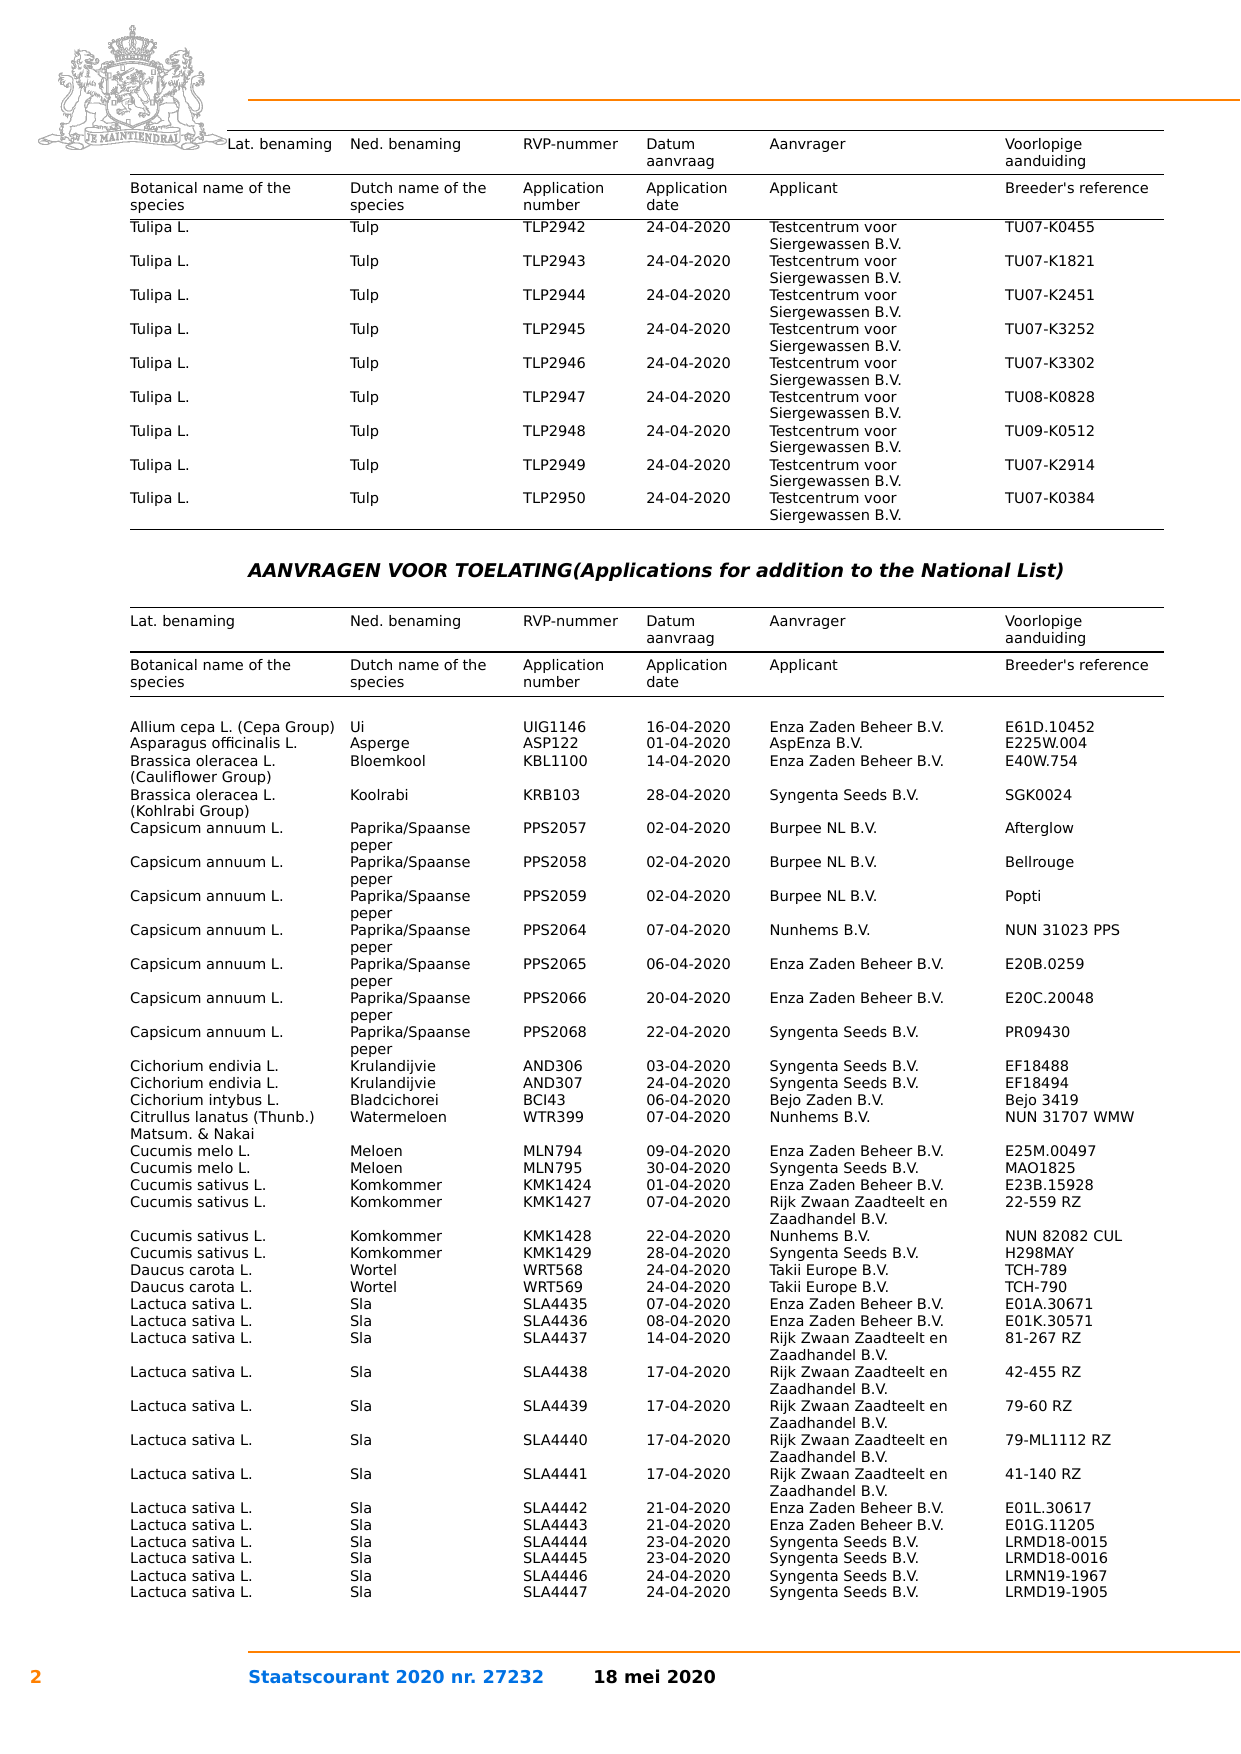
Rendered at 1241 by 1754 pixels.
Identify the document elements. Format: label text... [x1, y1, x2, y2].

table_cell Nunhems B.V. [763, 1109, 999, 1143]
table_cell 21-04-2020 [640, 1516, 763, 1533]
table_cell 79-ML1112 RZ [999, 1432, 1163, 1466]
table_cell Paprika/Spaanse peper [344, 956, 517, 990]
table_cell 17-04-2020 [640, 1364, 763, 1398]
table_cell [517, 697, 640, 718]
table_cell Testcentrum voor Siergewassen B.V. [763, 287, 999, 321]
table_cell 28-04-2020 [640, 786, 763, 820]
table_cell WTR399 [517, 1109, 640, 1143]
table_cell H298MAY [999, 1245, 1163, 1262]
table_cell PPS2064 [517, 922, 640, 956]
table_cell Tulipa L. [130, 287, 344, 321]
table_cell Testcentrum voor Siergewassen B.V. [763, 253, 999, 287]
table_cell Lactuca sativa L. [130, 1500, 344, 1516]
table_cell Testcentrum voor Siergewassen B.V. [763, 423, 999, 456]
table_cell TLP2946 [517, 355, 640, 388]
table_header Voorlopige aanduiding [999, 608, 1163, 651]
table_cell 24-04-2020 [640, 1279, 763, 1296]
table_cell Cucumis sativus L. [130, 1245, 344, 1262]
table_cell [130, 697, 344, 718]
table_cell Enza Zaden Beheer B.V. [763, 1296, 999, 1313]
table_cell E23B.15928 [999, 1177, 1163, 1194]
table_cell Cucumis melo L. [130, 1143, 344, 1160]
table_cell SLA4444 [517, 1534, 640, 1550]
table_cell Citrullus lanatus (Thunb.) Matsum. & Nakai [130, 1109, 344, 1143]
table_cell Tulipa L. [130, 423, 344, 456]
table_cell Tulp [344, 220, 517, 253]
table_cell 14-04-2020 [640, 753, 763, 786]
table_cell 24-04-2020 [640, 1262, 763, 1279]
table_cell Capsicum annuum L. [130, 820, 344, 854]
table_cell Komkommer [344, 1194, 517, 1228]
table_cell PPS2058 [517, 854, 640, 888]
table_cell Enza Zaden Beheer B.V. [763, 1516, 999, 1533]
table_cell 07-04-2020 [640, 1109, 763, 1143]
table_cell Paprika/Spaanse peper [344, 922, 517, 956]
table_cell Capsicum annuum L. [130, 956, 344, 990]
table_cell 16-04-2020 [640, 719, 763, 735]
table_cell SLA4441 [517, 1466, 640, 1499]
table_header Aanvrager [763, 608, 999, 651]
table_header Lat. benaming [130, 131, 344, 174]
table_cell Syngenta Seeds B.V. [763, 1550, 999, 1567]
table_cell SLA4439 [517, 1398, 640, 1432]
table_cell E01L.30617 [999, 1500, 1163, 1516]
table_cell Afterglow [999, 820, 1163, 854]
table_cell Tulp [344, 253, 517, 287]
table_cell WRT569 [517, 1279, 640, 1296]
table_cell 17-04-2020 [640, 1398, 763, 1432]
table_cell Rijk Zwaan Zaadteelt en Zaadhandel B.V. [763, 1194, 999, 1228]
table_cell Syngenta Seeds B.V. [763, 1568, 999, 1584]
table_cell Cichorium endivia L. [130, 1058, 344, 1075]
table_cell Tulipa L. [130, 220, 344, 253]
table_cell 03-04-2020 [640, 1058, 763, 1075]
table_cell 24-04-2020 [640, 1075, 763, 1092]
table_cell AND306 [517, 1058, 640, 1075]
table_cell Watermeloen [344, 1109, 517, 1143]
table_cell Capsicum annuum L. [130, 888, 344, 922]
table_cell 14-04-2020 [640, 1330, 763, 1364]
table_cell KMK1428 [517, 1228, 640, 1245]
table_cell PPS2068 [517, 1024, 640, 1058]
table_cell E40W.754 [999, 753, 1163, 786]
table_cell PPS2057 [517, 820, 640, 854]
table_cell Application number [517, 653, 640, 696]
table_cell Lactuca sativa L. [130, 1516, 344, 1533]
table_cell Burpee NL B.V. [763, 854, 999, 888]
table_cell LRMD18-0015 [999, 1534, 1163, 1550]
table_cell KBL1100 [517, 753, 640, 786]
table_cell SLA4438 [517, 1364, 640, 1398]
table_cell Tulipa L. [130, 253, 344, 287]
table_header RVP-nummer [517, 608, 640, 651]
table_cell Tulp [344, 389, 517, 422]
table_cell Komkommer [344, 1228, 517, 1245]
table_cell Cichorium intybus L. [130, 1092, 344, 1109]
table_cell Lactuca sativa L. [130, 1584, 344, 1601]
table_cell TCH-789 [999, 1262, 1163, 1279]
table_cell E20B.0259 [999, 956, 1163, 990]
table_cell Enza Zaden Beheer B.V. [763, 1313, 999, 1330]
table_header Ned. benaming [344, 131, 517, 174]
table_cell Burpee NL B.V. [763, 888, 999, 922]
table_cell Takii Europe B.V. [763, 1262, 999, 1279]
table_cell Allium cepa L. (Cepa Group) [130, 719, 344, 735]
table_header Voorlopige aanduiding [999, 131, 1163, 174]
table_cell [640, 697, 763, 718]
table_cell UIG1146 [517, 719, 640, 735]
table_cell 22-04-2020 [640, 1024, 763, 1058]
table_cell EF18488 [999, 1058, 1163, 1075]
table_cell Rijk Zwaan Zaadteelt en Zaadhandel B.V. [763, 1364, 999, 1398]
table_cell MAO1825 [999, 1160, 1163, 1177]
table_cell 24-04-2020 [640, 1568, 763, 1584]
table_cell Enza Zaden Beheer B.V. [763, 1143, 999, 1160]
table_cell MLN794 [517, 1143, 640, 1160]
table_cell KMK1427 [517, 1194, 640, 1228]
table_cell 07-04-2020 [640, 1296, 763, 1313]
table_cell 07-04-2020 [640, 922, 763, 956]
table_cell Krulandijvie [344, 1075, 517, 1092]
table_cell KMK1424 [517, 1177, 640, 1194]
table_cell SLA4437 [517, 1330, 640, 1364]
table_cell TLP2942 [517, 220, 640, 253]
table_header RVP-nummer [517, 131, 640, 174]
table_cell Bejo Zaden B.V. [763, 1092, 999, 1109]
table_cell Sla [344, 1500, 517, 1516]
table_cell Daucus carota L. [130, 1279, 344, 1296]
table_cell SLA4435 [517, 1296, 640, 1313]
table_cell Testcentrum voor Siergewassen B.V. [763, 355, 999, 388]
table_cell Tulp [344, 423, 517, 456]
table_cell E61D.10452 [999, 719, 1163, 735]
picture [38, 25, 227, 150]
subtitle AANVRAGEN VOOR TOELATING(Applications for addition to the National List) [248, 560, 1163, 582]
table_cell Testcentrum voor Siergewassen B.V. [763, 490, 999, 529]
table_cell Sla [344, 1432, 517, 1466]
table_cell Sla [344, 1568, 517, 1584]
table_cell TCH-790 [999, 1279, 1163, 1296]
table_cell Paprika/Spaanse peper [344, 888, 517, 922]
table_cell E225W.004 [999, 735, 1163, 752]
table_cell Botanical name of the species [130, 653, 344, 696]
table_cell 24-04-2020 [640, 490, 763, 529]
table_cell Botanical name of the species [130, 175, 344, 219]
table_cell SLA4443 [517, 1516, 640, 1533]
table_cell Takii Europe B.V. [763, 1279, 999, 1296]
table_cell PPS2066 [517, 990, 640, 1024]
table_cell Testcentrum voor Siergewassen B.V. [763, 321, 999, 354]
table_cell Capsicum annuum L. [130, 1024, 344, 1058]
table_cell TLP2949 [517, 456, 640, 490]
table_cell 21-04-2020 [640, 1500, 763, 1516]
table_cell 06-04-2020 [640, 1092, 763, 1109]
table_cell 01-04-2020 [640, 1177, 763, 1194]
table_cell BCI43 [517, 1092, 640, 1109]
table_cell Koolrabi [344, 786, 517, 820]
table_cell Brassica oleracea L. (Kohlrabi Group) [130, 786, 344, 820]
table_cell Application date [640, 175, 763, 219]
table_cell Paprika/Spaanse peper [344, 990, 517, 1024]
table_cell Tulp [344, 456, 517, 490]
table_cell TU07-K3302 [999, 355, 1163, 388]
table_cell Enza Zaden Beheer B.V. [763, 1177, 999, 1194]
table_cell 02-04-2020 [640, 854, 763, 888]
table_cell Cichorium endivia L. [130, 1075, 344, 1092]
table_cell E20C.20048 [999, 990, 1163, 1024]
table_cell [763, 697, 999, 718]
table_cell TU07-K0455 [999, 220, 1163, 253]
table_cell Wortel [344, 1262, 517, 1279]
table_cell Sla [344, 1516, 517, 1533]
table_cell Komkommer [344, 1177, 517, 1194]
table_cell 22-04-2020 [640, 1228, 763, 1245]
table_cell Sla [344, 1398, 517, 1432]
table_cell 02-04-2020 [640, 820, 763, 854]
table_cell Bellrouge [999, 854, 1163, 888]
table_cell Komkommer [344, 1245, 517, 1262]
table_cell 17-04-2020 [640, 1466, 763, 1499]
table_cell Bejo 3419 [999, 1092, 1163, 1109]
table_cell Tulp [344, 321, 517, 354]
table_cell WRT568 [517, 1262, 640, 1279]
table_cell 24-04-2020 [640, 456, 763, 490]
table_cell Sla [344, 1296, 517, 1313]
table_cell Cucumis melo L. [130, 1160, 344, 1177]
table_cell Dutch name of the species [344, 175, 517, 219]
table_cell 23-04-2020 [640, 1550, 763, 1567]
table_cell Lactuca sativa L. [130, 1364, 344, 1398]
table_cell NUN 82082 CUL [999, 1228, 1163, 1245]
table_cell Syngenta Seeds B.V. [763, 1160, 999, 1177]
table_cell Sla [344, 1584, 517, 1601]
table_cell SGK0024 [999, 786, 1163, 820]
table_cell Cucumis sativus L. [130, 1177, 344, 1194]
table_header Datum aanvraag [640, 131, 763, 174]
table_cell E01K.30571 [999, 1313, 1163, 1330]
table_cell LRMD19-1905 [999, 1584, 1163, 1601]
table_cell 30-04-2020 [640, 1160, 763, 1177]
table_cell TLP2948 [517, 423, 640, 456]
table_cell Rijk Zwaan Zaadteelt en Zaadhandel B.V. [763, 1466, 999, 1499]
table_cell Asparagus officinalis L. [130, 735, 344, 752]
table_cell Syngenta Seeds B.V. [763, 1584, 999, 1601]
table_cell Cucumis sativus L. [130, 1194, 344, 1228]
table_cell 24-04-2020 [640, 253, 763, 287]
table_cell Paprika/Spaanse peper [344, 820, 517, 854]
table_cell Nunhems B.V. [763, 922, 999, 956]
table_cell Tulipa L. [130, 490, 344, 529]
table_cell PR09430 [999, 1024, 1163, 1058]
table_cell Sla [344, 1313, 517, 1330]
table_cell E01A.30671 [999, 1296, 1163, 1313]
table_cell Syngenta Seeds B.V. [763, 1534, 999, 1550]
table_cell 09-04-2020 [640, 1143, 763, 1160]
table_cell Rijk Zwaan Zaadteelt en Zaadhandel B.V. [763, 1432, 999, 1466]
table_cell Wortel [344, 1279, 517, 1296]
table_cell Tulp [344, 287, 517, 321]
table_cell Cucumis sativus L. [130, 1228, 344, 1245]
table_cell Lactuca sativa L. [130, 1568, 344, 1584]
table_cell Tulipa L. [130, 321, 344, 354]
table_cell Syngenta Seeds B.V. [763, 1024, 999, 1058]
table_cell Nunhems B.V. [763, 1228, 999, 1245]
table_cell ASP122 [517, 735, 640, 752]
table_cell Applicant [763, 653, 999, 696]
table_cell EF18494 [999, 1075, 1163, 1092]
table_cell 81-267 RZ [999, 1330, 1163, 1364]
table_cell E01G.11205 [999, 1516, 1163, 1533]
table_cell Capsicum annuum L. [130, 922, 344, 956]
table_cell 42-455 RZ [999, 1364, 1163, 1398]
table_cell 41-140 RZ [999, 1466, 1163, 1499]
table_cell NUN 31707 WMW [999, 1109, 1163, 1143]
table_cell 22-559 RZ [999, 1194, 1163, 1228]
table_cell SLA4447 [517, 1584, 640, 1601]
table_cell TLP2947 [517, 389, 640, 422]
table_cell 01-04-2020 [640, 735, 763, 752]
table_cell Enza Zaden Beheer B.V. [763, 1500, 999, 1516]
table_cell TLP2944 [517, 287, 640, 321]
table_cell Burpee NL B.V. [763, 820, 999, 854]
table_cell Breeder's reference [999, 653, 1163, 696]
table_cell Sla [344, 1534, 517, 1550]
table_cell Tulipa L. [130, 389, 344, 422]
table_cell Ui [344, 719, 517, 735]
table_cell AspEnza B.V. [763, 735, 999, 752]
table_cell Lactuca sativa L. [130, 1466, 344, 1499]
table_cell Lactuca sativa L. [130, 1296, 344, 1313]
table_cell TU07-K1821 [999, 253, 1163, 287]
table_cell 20-04-2020 [640, 990, 763, 1024]
table_cell Lactuca sativa L. [130, 1313, 344, 1330]
table_cell Krulandijvie [344, 1058, 517, 1075]
table_cell Lactuca sativa L. [130, 1398, 344, 1432]
table_cell Syngenta Seeds B.V. [763, 1245, 999, 1262]
table_cell [344, 697, 517, 718]
table_cell AND307 [517, 1075, 640, 1092]
table_cell SLA4440 [517, 1432, 640, 1466]
table_cell E25M.00497 [999, 1143, 1163, 1160]
table_cell Lactuca sativa L. [130, 1432, 344, 1466]
table_cell Tulipa L. [130, 456, 344, 490]
table_cell Meloen [344, 1160, 517, 1177]
table_cell Bladcichorei [344, 1092, 517, 1109]
table_cell Enza Zaden Beheer B.V. [763, 719, 999, 735]
table_cell TU07-K2451 [999, 287, 1163, 321]
table_cell Application number [517, 175, 640, 219]
table_cell Tulp [344, 490, 517, 529]
table_cell SLA4442 [517, 1500, 640, 1516]
table_cell Tulipa L. [130, 355, 344, 388]
table_cell Lactuca sativa L. [130, 1534, 344, 1550]
table_cell 24-04-2020 [640, 423, 763, 456]
table_cell [999, 697, 1163, 718]
table_cell 24-04-2020 [640, 355, 763, 388]
table_cell Dutch name of the species [344, 653, 517, 696]
table_cell SLA4446 [517, 1568, 640, 1584]
table_cell 17-04-2020 [640, 1432, 763, 1466]
table_cell Syngenta Seeds B.V. [763, 1075, 999, 1092]
table_cell Applicant [763, 175, 999, 219]
table_cell TLP2943 [517, 253, 640, 287]
table_cell Sla [344, 1550, 517, 1567]
table_cell Rijk Zwaan Zaadteelt en Zaadhandel B.V. [763, 1398, 999, 1432]
table_cell 24-04-2020 [640, 321, 763, 354]
table_cell TU07-K3252 [999, 321, 1163, 354]
table_cell 07-04-2020 [640, 1194, 763, 1228]
table_cell Lactuca sativa L. [130, 1550, 344, 1567]
table_cell Capsicum annuum L. [130, 854, 344, 888]
table_cell KMK1429 [517, 1245, 640, 1262]
table_cell 23-04-2020 [640, 1534, 763, 1550]
table_cell 02-04-2020 [640, 888, 763, 922]
table_cell SLA4436 [517, 1313, 640, 1330]
table_cell NUN 31023 PPS [999, 922, 1163, 956]
table_cell Testcentrum voor Siergewassen B.V. [763, 456, 999, 490]
table_cell 24-04-2020 [640, 220, 763, 253]
table_cell Tulp [344, 355, 517, 388]
table_cell Enza Zaden Beheer B.V. [763, 990, 999, 1024]
table_cell PPS2065 [517, 956, 640, 990]
table_cell TU07-K2914 [999, 456, 1163, 490]
table_cell TU09-K0512 [999, 423, 1163, 456]
table_cell Breeder's reference [999, 175, 1163, 219]
table_cell Testcentrum voor Siergewassen B.V. [763, 389, 999, 422]
table_cell SLA4445 [517, 1550, 640, 1567]
table_cell Asperge [344, 735, 517, 752]
table_cell 06-04-2020 [640, 956, 763, 990]
table_cell Sla [344, 1330, 517, 1364]
table_cell Brassica oleracea L. (Cauliflower Group) [130, 753, 344, 786]
table_cell Paprika/Spaanse peper [344, 1024, 517, 1058]
table_header Datum aanvraag [640, 608, 763, 651]
table_cell 28-04-2020 [640, 1245, 763, 1262]
table_cell Meloen [344, 1143, 517, 1160]
table_cell Syngenta Seeds B.V. [763, 1058, 999, 1075]
table_cell TU07-K0384 [999, 490, 1163, 529]
table_cell Enza Zaden Beheer B.V. [763, 753, 999, 786]
table_cell TU08-K0828 [999, 389, 1163, 422]
table_cell LRMD18-0016 [999, 1550, 1163, 1567]
table_cell TLP2945 [517, 321, 640, 354]
table_cell Bloemkool [344, 753, 517, 786]
table_cell Testcentrum voor Siergewassen B.V. [763, 220, 999, 253]
table_cell 24-04-2020 [640, 287, 763, 321]
table_cell Application date [640, 653, 763, 696]
table_cell TLP2950 [517, 490, 640, 529]
table_header Aanvrager [763, 131, 999, 174]
table_cell Capsicum annuum L. [130, 990, 344, 1024]
table_cell Sla [344, 1364, 517, 1398]
table_cell Lactuca sativa L. [130, 1330, 344, 1364]
table_cell Daucus carota L. [130, 1262, 344, 1279]
table_cell Sla [344, 1466, 517, 1499]
table_cell 24-04-2020 [640, 1584, 763, 1601]
table_cell Enza Zaden Beheer B.V. [763, 956, 999, 990]
table_cell 24-04-2020 [640, 389, 763, 422]
table_cell Paprika/Spaanse peper [344, 854, 517, 888]
table_cell 79-60 RZ [999, 1398, 1163, 1432]
table_cell Rijk Zwaan Zaadteelt en Zaadhandel B.V. [763, 1330, 999, 1364]
table_cell MLN795 [517, 1160, 640, 1177]
table_cell 08-04-2020 [640, 1313, 763, 1330]
table_cell LRMN19-1967 [999, 1568, 1163, 1584]
table_cell Syngenta Seeds B.V. [763, 786, 999, 820]
table_header Ned. benaming [344, 608, 517, 651]
table_cell KRB103 [517, 786, 640, 820]
table_header Lat. benaming [130, 608, 344, 651]
table_cell PPS2059 [517, 888, 640, 922]
table_cell Popti [999, 888, 1163, 922]
